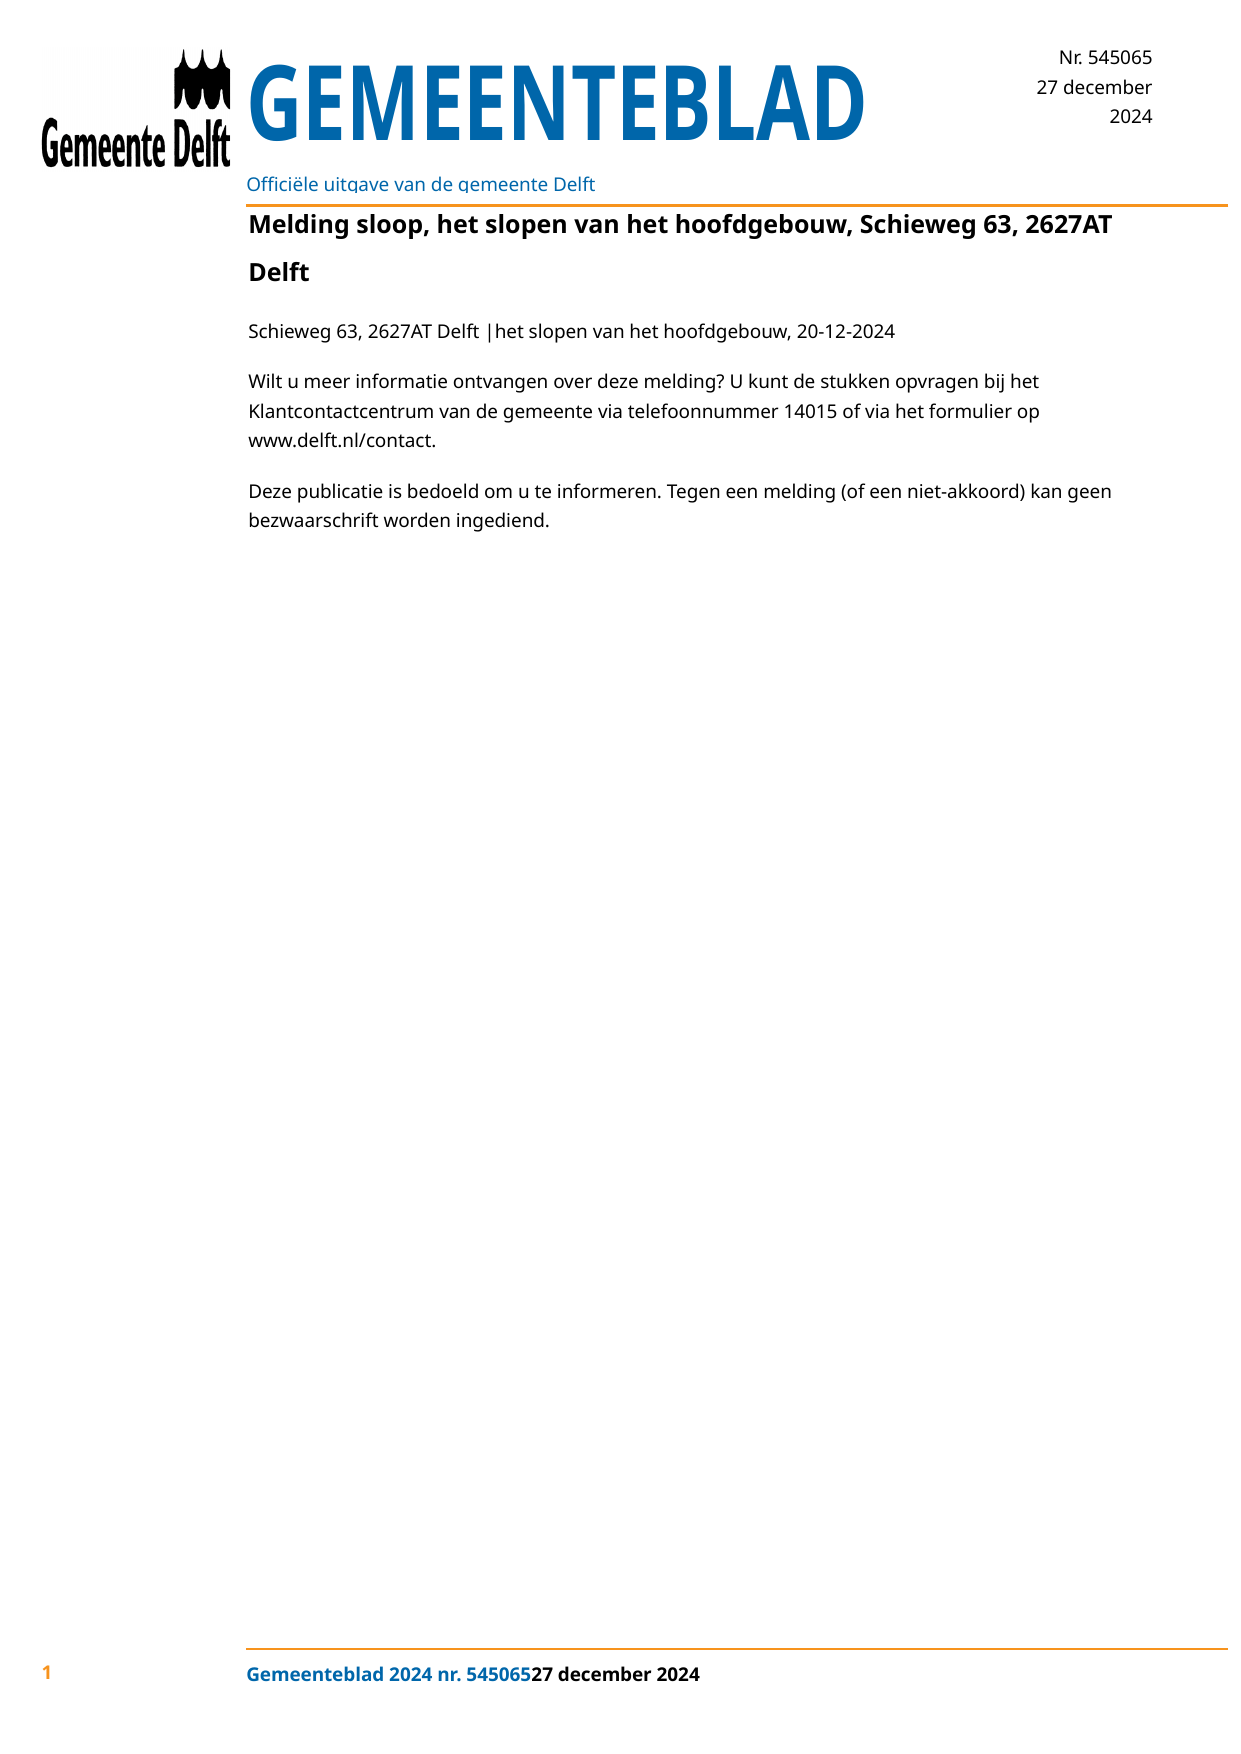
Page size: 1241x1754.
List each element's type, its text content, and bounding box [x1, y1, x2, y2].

text Deze publicatie is bedoeld om u te informeren. Tegen een melding (of een niet-akkoord) kan geen bezwaarschrift worden ingediend. [248, 478, 1152, 533]
text Wilt u meer informatie ontvangen over deze melding? U kunt de stukken opvragen bij het Klantcontactcentrum van de gemeente via telefoonnummer 14015 of via het formulier op www.delft.nl/contact. [248, 368, 1152, 453]
text Melding sloop, het slopen van het hoofdgebouw, Schieweg 63, 2627AT Delft [248, 207, 1152, 288]
picture [41, 47, 231, 172]
text Schieweg 63, 2627AT Delft |het slopen van het hoofdgebouw, 20-12-2024 [248, 318, 1152, 344]
